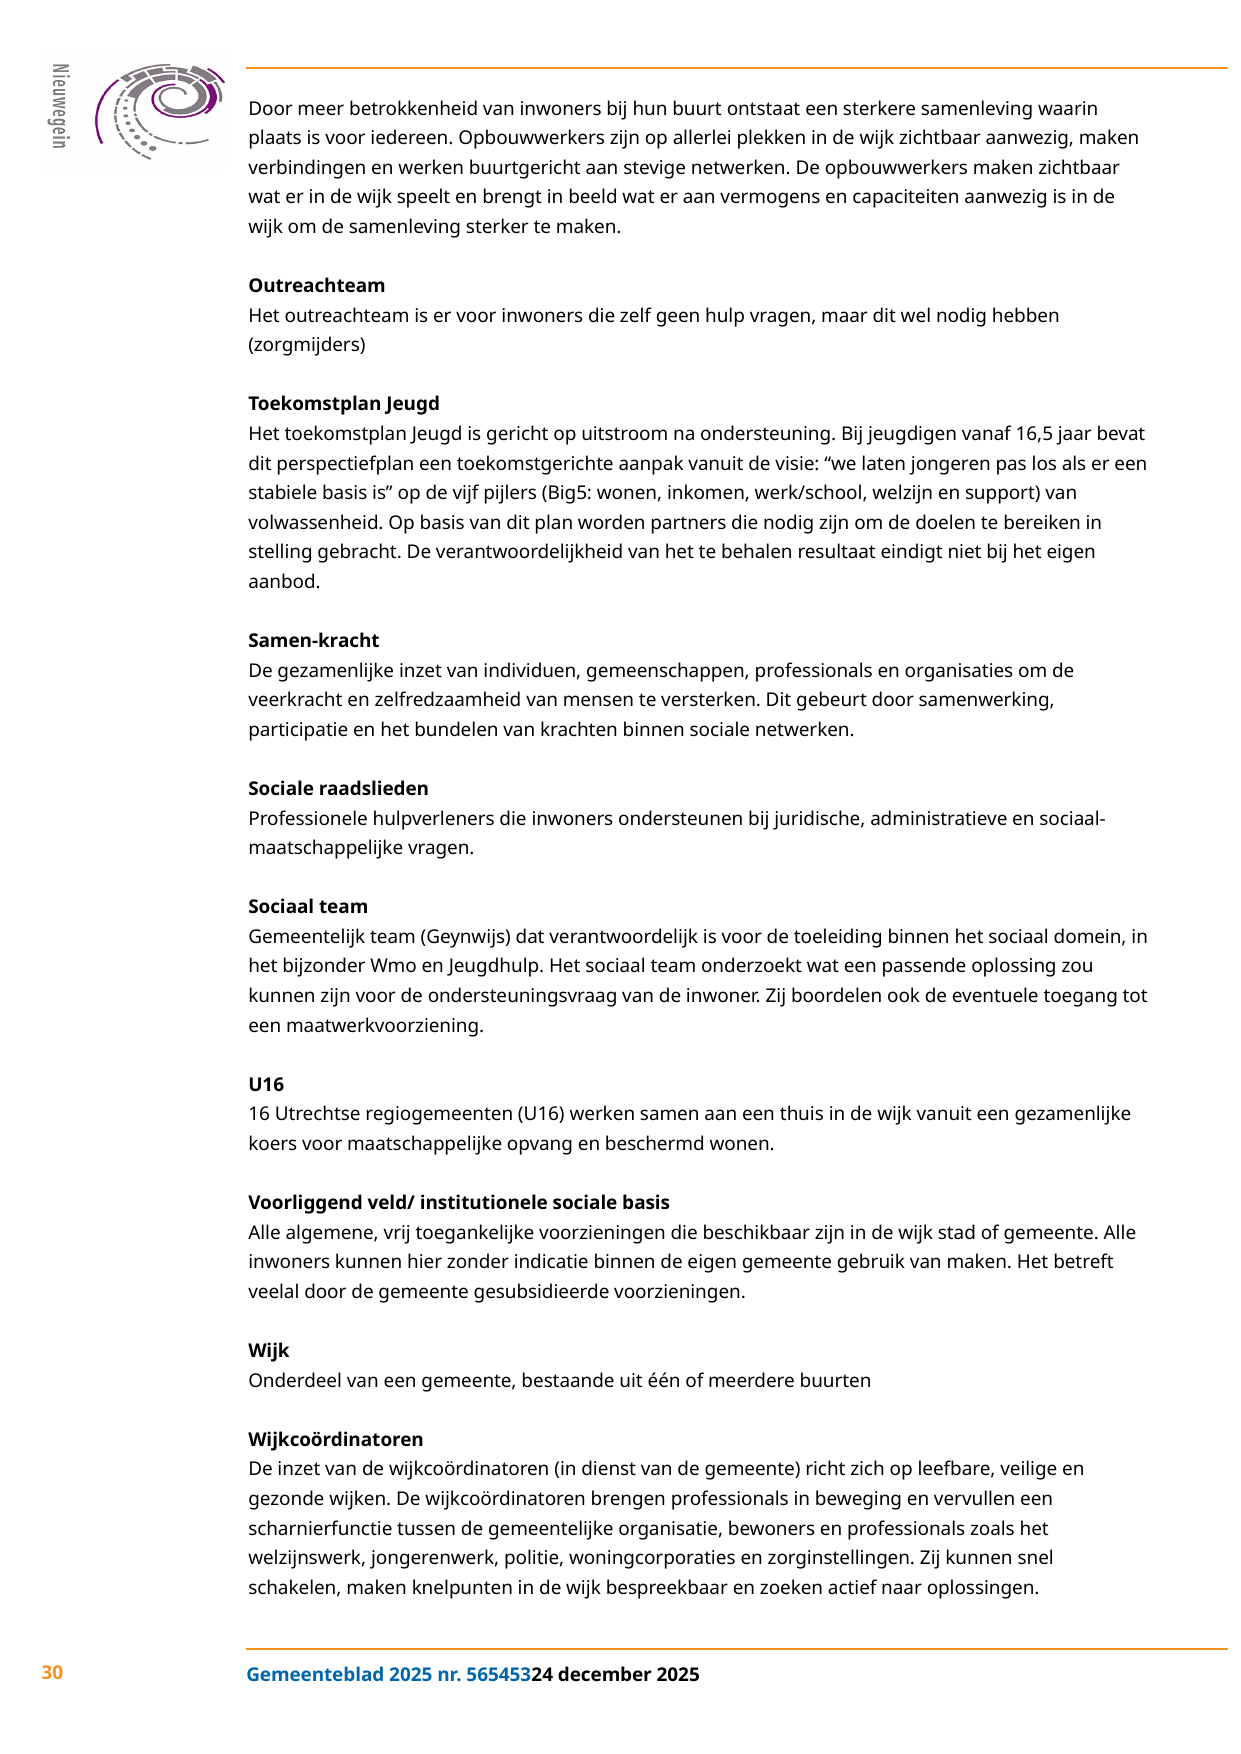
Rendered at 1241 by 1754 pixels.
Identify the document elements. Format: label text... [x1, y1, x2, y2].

text De gezamenlijke inzet van individuen, gemeenschappen, professionals en organisaties om de veerkracht en zelfredzaamheid van mensen te versterken. Dit gebeurt door samenwerking, participatie en het bundelen van krachten binnen sociale netwerken. [248, 657, 1152, 742]
text 16 Utrechtse regiogemeenten (U16) werken samen aan een thuis in de wijk vanuit een gezamenlijke koers voor maatschappelijke opvang en beschermd wonen. [248, 1101, 1152, 1156]
text U16 [248, 1071, 1152, 1097]
text Professionele hulpverleners die inwoners ondersteunen bij juridische, administratieve en sociaal-maatschappelijke vragen. [248, 805, 1152, 860]
text Het outreachteam is er voor inwoners die zelf geen hulp vragen, maar dit wel nodig hebben (zorgmijders) [248, 302, 1152, 357]
text Gemeentelijk team (Geynwijs) dat verantwoordelijk is voor de toeleiding binnen het sociaal domein, in het bijzonder Wmo en Jeugdhulp. Het sociaal team onderzoekt wat een passende oplossing zou kunnen zijn voor de ondersteuningsvraag van de inwoner. Zij boordelen ook de eventuele toegang tot een maatwerkvoorziening. [248, 923, 1152, 1038]
text Toekomstplan Jeugd [248, 391, 1152, 416]
text Outreachteam [248, 272, 1152, 298]
text Sociale raadslieden [248, 775, 1152, 801]
text Door meer betrokkenheid van inwoners bij hun buurt ontstaat een sterkere samenleving waarin plaats is voor iedereen. Opbouwwerkers zijn op allerlei plekken in de wijk zichtbaar aanwezig, maken verbindingen en werken buurtgericht aan stevige netwerken. De opbouwwerkers maken zichtbaar wat er in de wijk speelt en brengt in beeld wat er aan vermogens en capaciteiten aanwezig is in de wijk om de samenleving sterker te maken. [248, 95, 1152, 239]
text Het toekomstplan Jeugd is gericht op uitstroom na ondersteuning. Bij jeugdigen vanaf 16,5 jaar bevat dit perspectiefplan een toekomstgerichte aanpak vanuit de visie: “we laten jongeren pas los als er een stabiele basis is” op de vijf pijlers (Big5: wonen, inkomen, werk/school, welzijn en support) van volwassenheid. Op basis van dit plan worden partners die nodig zijn om de doelen te bereiken in stelling gebracht. De verantwoordelijkheid van het te behalen resultaat eindigt niet bij het eigen aanbod. [248, 420, 1152, 594]
text De inzet van de wijkcoördinatoren (in dienst van de gemeente) richt zich op leefbare, veilige en gezonde wijken. De wijkcoördinatoren brengen professionals in beweging en vervullen een scharnierfunctie tussen de gemeentelijke organisatie, bewoners en professionals zoals het welzijnswerk, jongerenwerk, politie, woningcorporaties en zorginstellingen. Zij kunnen snel schakelen, maken knelpunten in de wijk bespreekbaar en zoeken actief naar oplossingen. [248, 1456, 1152, 1600]
text Sociaal team [248, 893, 1152, 919]
text Samen-kracht [248, 627, 1152, 653]
text Onderdeel van een gemeente, bestaande uit één of meerdere buurten [248, 1367, 1152, 1393]
text Wijk [248, 1337, 1152, 1363]
text Alle algemene, vrij toegankelijke voorzieningen die beschikbaar zijn in de wijk stad of gemeente. Alle inwoners kunnen hier zonder indicatie binnen de eigen gemeente gebruik van maken. Het betreft veelal door de gemeente gesubsidieerde voorzieningen. [248, 1219, 1152, 1304]
text Voorliggend veld/ institutionele sociale basis [248, 1189, 1152, 1215]
text Wijkcoördinatoren [248, 1426, 1152, 1452]
picture [41, 47, 231, 172]
